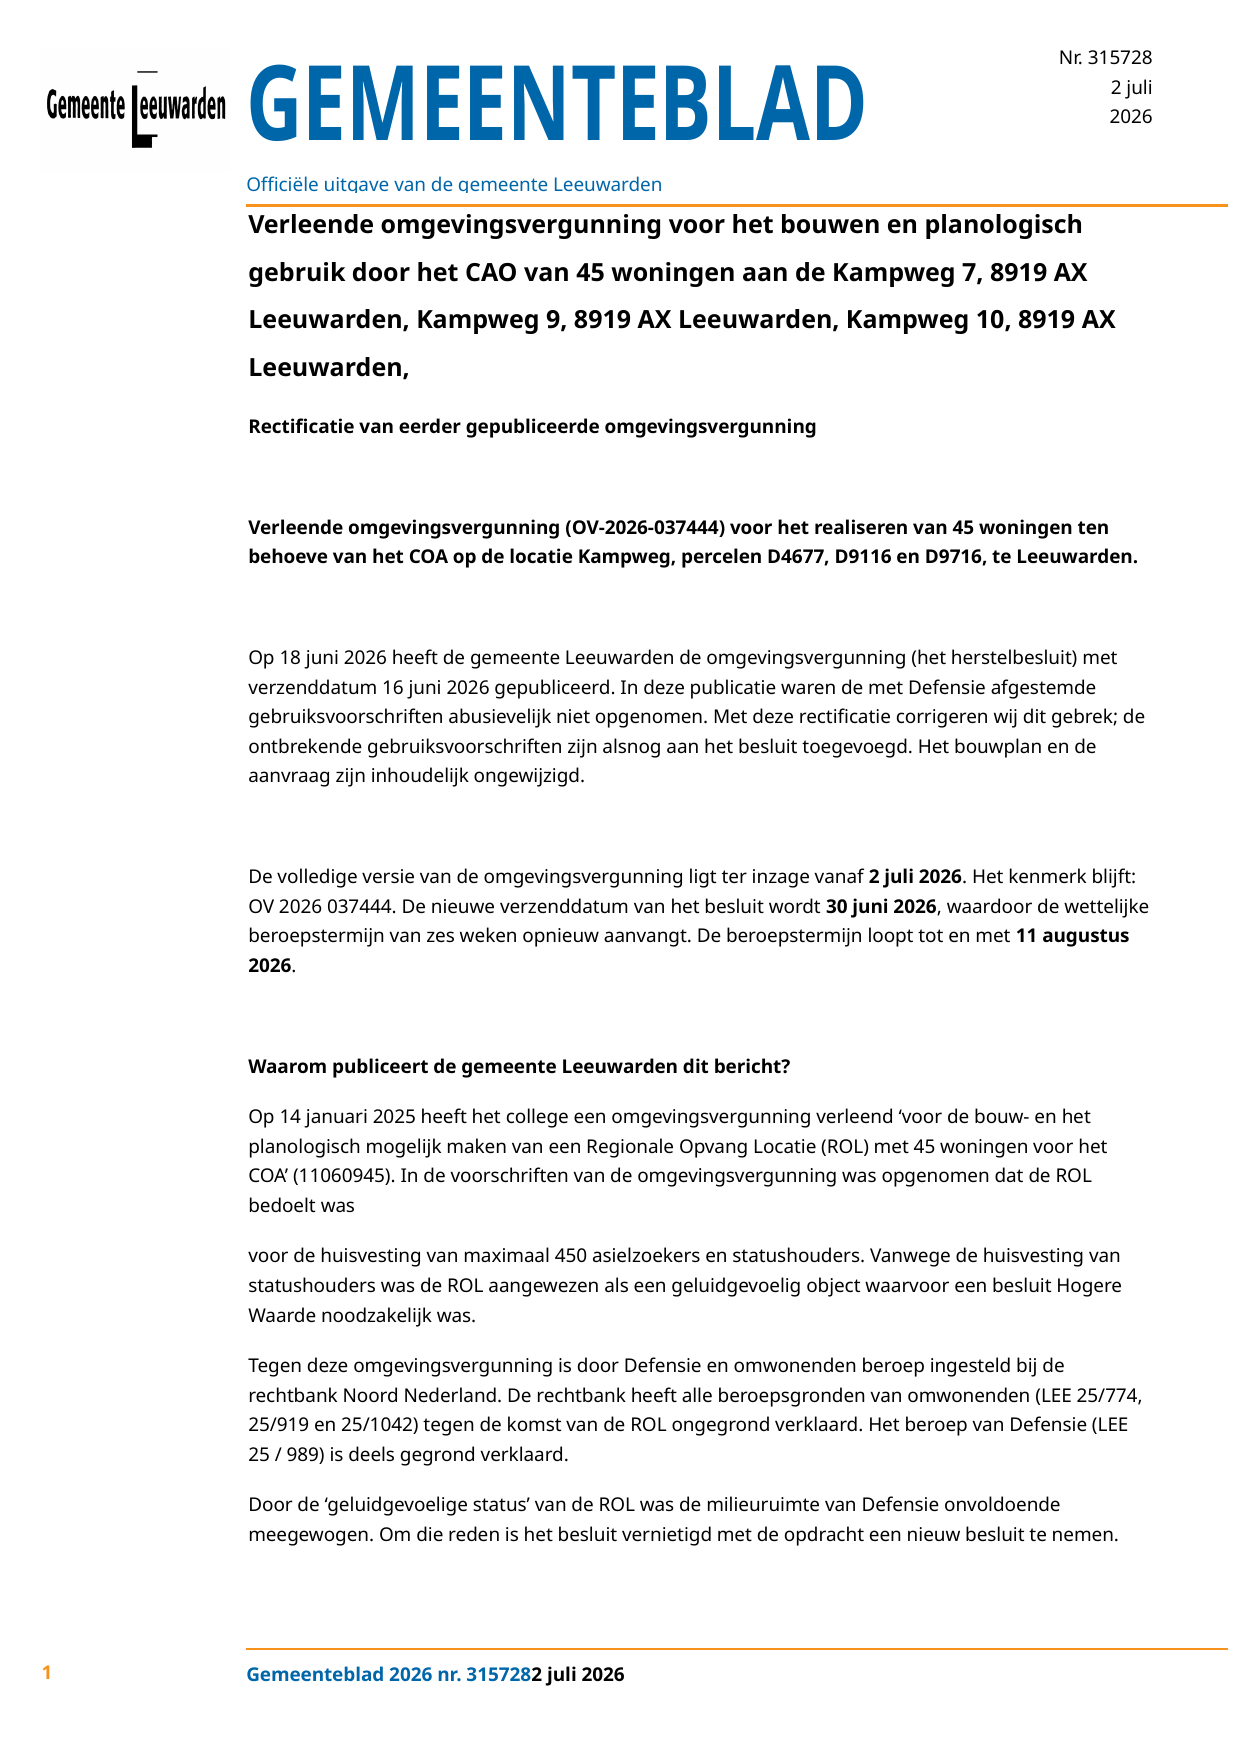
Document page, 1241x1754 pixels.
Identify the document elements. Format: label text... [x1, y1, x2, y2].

text Op 14 januari 2025 heeft het college een omgevingsvergunning verleend ‘voor de bouw- en het planologisch mogelijk maken van een Regionale Opvang Locatie (ROL) met 45 woningen voor het COA’ (11060945). In de voorschriften van de omgevingsvergunning was opgenomen dat de ROL bedoelt was [248, 1103, 1152, 1218]
picture [41, 47, 231, 172]
text Tegen deze omgevingsvergunning is door Defensie en omwonenden beroep ingesteld bij de rechtbank Noord Nederland. De rechtbank heeft alle beroepsgronden van omwonenden (LEE 25/774, 25/919 en 25/1042) tegen de komst van de ROL ongegrond verklaard. Het beroep van Defensie (LEE 25 / 989) is deels gegrond verklaard. [248, 1352, 1152, 1467]
text Op 18 juni 2026 heeft de gemeente Leeuwarden de omgevingsvergunning (het herstelbesluit) met verzenddatum 16 juni 2026 gepubliceerd. In deze publicatie waren de met Defensie afgestemde gebruiksvoorschriften abusievelijk niet opgenomen. Met deze rectificatie corrigeren wij dit gebrek; de ontbrekende gebruiksvoorschriften zijn alsnog aan het besluit toegevoegd. Het bouwplan en de aanvraag zijn inhoudelijk ongewijzigd. [248, 644, 1152, 788]
text voor de huisvesting van maximaal 450 asielzoekers en statushouders. Vanwege de huisvesting van statushouders was de ROL aangewezen als een geluidgevoelig object waarvoor een besluit Hogere Waarde noodzakelijk was. [248, 1243, 1152, 1328]
text Waarom publiceert de gemeente Leeuwarden dit bericht? [248, 1053, 1152, 1079]
text Rectificatie van eerder gepubliceerde omgevingsvergunning [248, 413, 1152, 439]
text Door de ‘geluidgevoelige status’ van de ROL was de milieuruimte van Defensie onvoldoende meegewogen. Om die reden is het besluit vernietigd met de opdracht een nieuw besluit te nemen. [248, 1491, 1152, 1547]
text Verleende omgevingsvergunning voor het bouwen en planologisch gebruik door het CAO van 45 woningen aan de Kampweg 7, 8919 AX Leeuwarden, Kampweg 9, 8919 AX Leeuwarden, Kampweg 10, 8919 AX Leeuwarden, [248, 207, 1152, 384]
text De volledige versie van de omgevingsvergunning ligt ter inzage vanaf 2 juli 2026. Het kenmerk blijft: OV 2026 037444. De nieuwe verzenddatum van het besluit wordt 30 juni 2026, waardoor de wettelijke beroepstermijn van zes weken opnieuw aanvangt. De beroepstermijn loopt tot en met 11 augustus 2026. [248, 863, 1152, 978]
text Verleende omgevingsvergunning (OV-2026-037444) voor het realiseren van 45 woningen ten behoeve van het COA op de locatie Kampweg, percelen D4677, D9116 en D9716, te Leeuwarden. [248, 514, 1152, 569]
